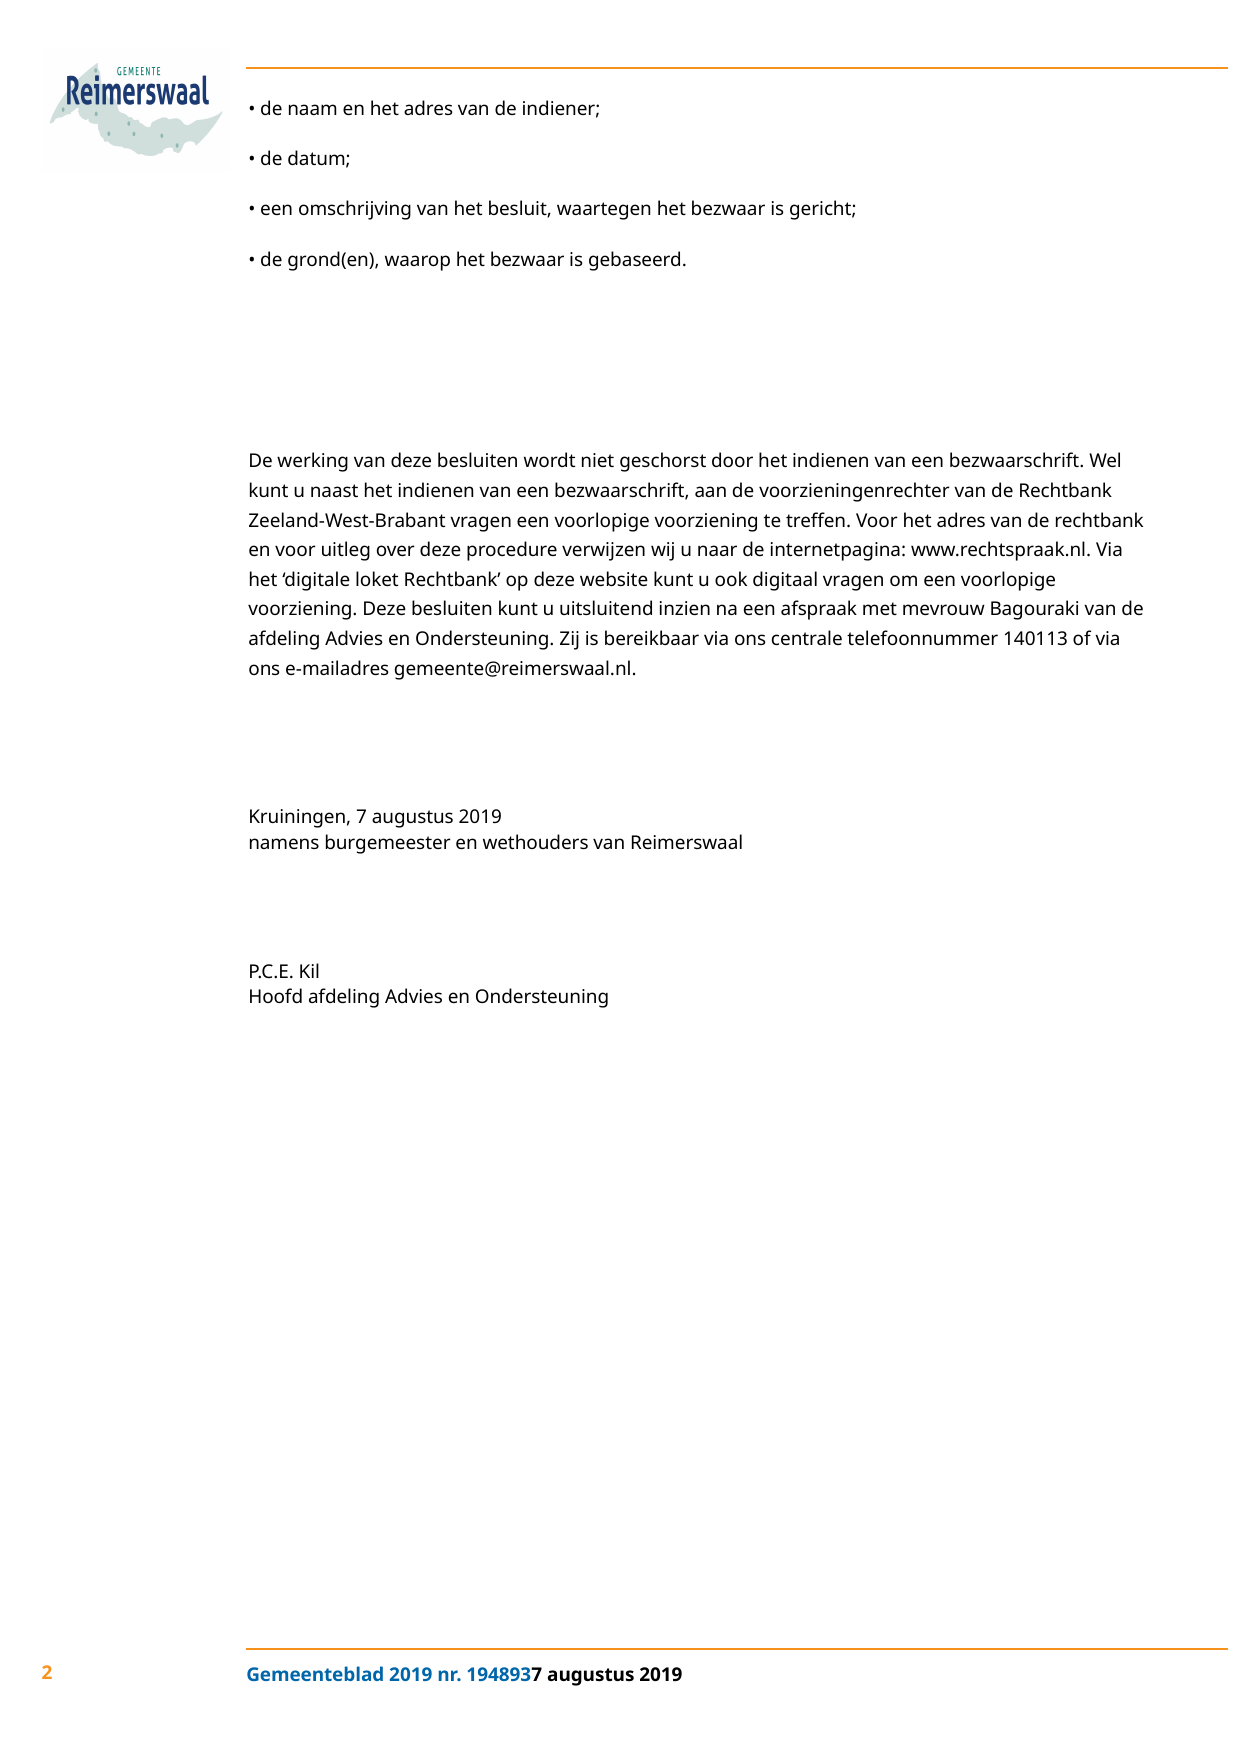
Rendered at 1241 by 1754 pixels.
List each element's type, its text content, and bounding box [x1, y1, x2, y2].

text De werking van deze besluiten wordt niet geschorst door het indienen van een bezwaarschrift. Wel kunt u naast het indienen van een bezwaarschrift, aan de voorzieningenrechter van de Rechtbank Zeeland-West-Brabant vragen een voorlopige voorziening te treffen. Voor het adres van de rechtbank en voor uitleg over deze procedure verwijzen wij u naar de internetpagina: www.rechtspraak.nl. Via het ‘digitale loket Rechtbank’ op deze website kunt u ook digitaal vragen om een voorlopige voorziening. Deze besluiten kunt u uitsluitend inzien na een afspraak met mevrouw Bagouraki van de afdeling Advies en Ondersteuning. Zij is bereikbaar via ons centrale telefoonnummer 140113 of via ons e-mailadres gemeente@reimerswaal.nl. [248, 448, 1152, 681]
text namens burgemeester en wethouders van Reimerswaal [248, 829, 1152, 855]
text • een omschrijving van het besluit, waartegen het bezwaar is gericht; [248, 196, 1152, 221]
text • de grond(en), waarop het bezwaar is gebaseerd. [248, 246, 1152, 272]
text • de datum; [248, 145, 1152, 171]
text P.C.E. Kil [248, 958, 1152, 983]
text • de naam en het adres van de indiener; [248, 95, 1152, 121]
picture [41, 47, 231, 172]
text Hoofd afdeling Advies en Ondersteuning [248, 983, 1152, 1009]
text Kruiningen, 7 augustus 2019 [248, 803, 1152, 829]
